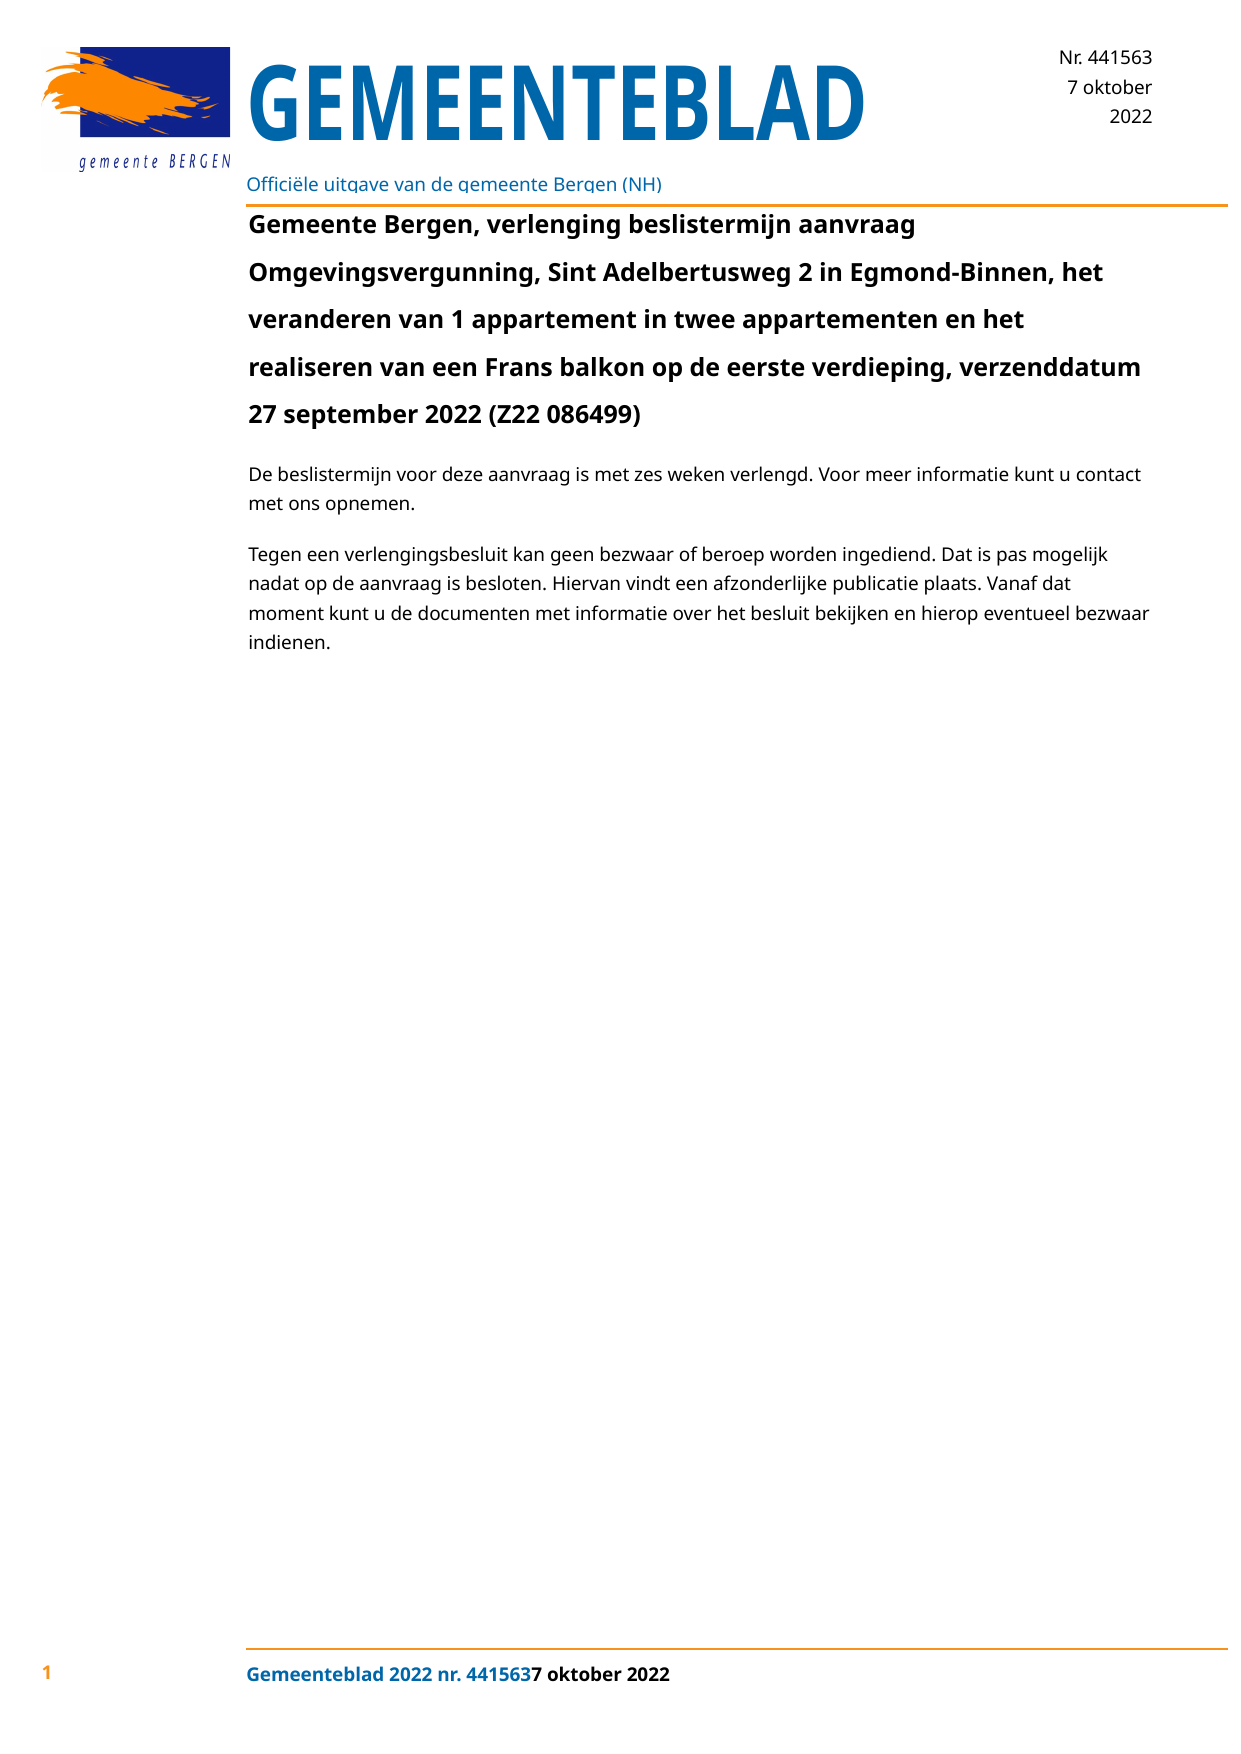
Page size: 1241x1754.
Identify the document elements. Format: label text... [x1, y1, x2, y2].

text Tegen een verlengingsbesluit kan geen bezwaar of beroep worden ingediend. Dat is pas mogelijk nadat op de aanvraag is besloten. Hiervan vindt een afzonderlijke publicatie plaats. Vanaf dat moment kunt u de documenten met informatie over het besluit bekijken en hierop eventueel bezwaar indienen. [248, 541, 1152, 655]
text De beslistermijn voor deze aanvraag is met zes weken verlengd. Voor meer informatie kunt u contact met ons opnemen. [248, 461, 1152, 516]
text Gemeente Bergen, verlenging beslistermijn aanvraag Omgevingsvergunning, Sint Adelbertusweg 2 in Egmond-Binnen, het veranderen van 1 appartement in twee appartementen en het realiseren van een Frans balkon op de eerste verdieping, verzenddatum 27 september 2022 (Z22 086499) [248, 207, 1152, 431]
picture [41, 47, 231, 172]
